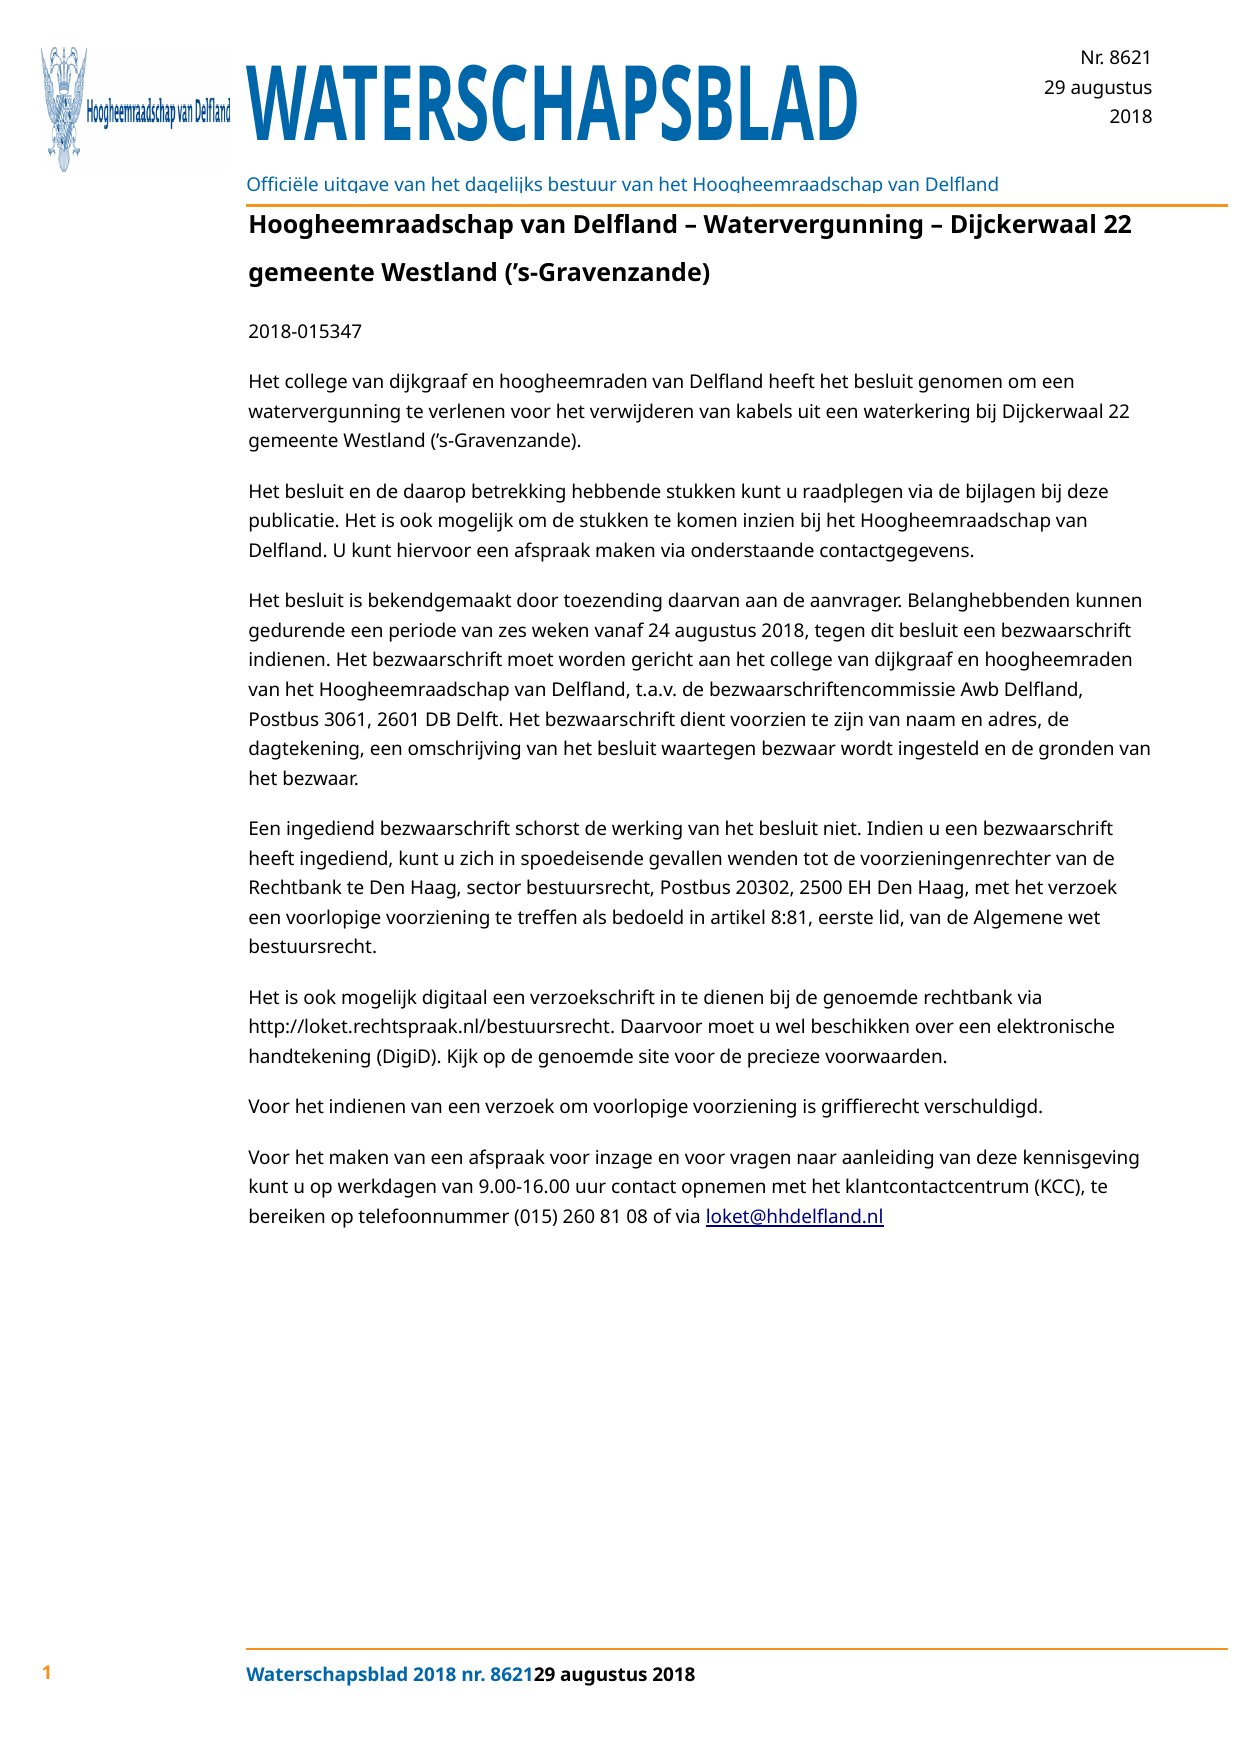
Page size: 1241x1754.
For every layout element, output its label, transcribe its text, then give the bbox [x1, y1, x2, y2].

picture [41, 47, 231, 172]
text Voor het indienen van een verzoek om voorlopige voorziening is griffierecht verschuldigd. [248, 1094, 1152, 1119]
text Het besluit is bekendgemaakt door toezending daarvan aan de aanvrager. Belanghebbenden kunnen gedurende een periode van zes weken vanaf 24 augustus 2018, tegen dit besluit een bezwaarschrift indienen. Het bezwaarschrift moet worden gericht aan het college van dijkgraaf en hoogheemraden van het Hoogheemraadschap van Delfland, t.a.v. de bezwaarschriftencommissie Awb Delfland, Postbus 3061, 2601 DB Delft. Het bezwaarschrift dient voorzien te zijn van naam en adres, de dagtekening, een omschrijving van het besluit waartegen bezwaar wordt ingesteld en de gronden van het bezwaar. [248, 587, 1152, 791]
text Een ingediend bezwaarschrift schorst de werking van het besluit niet. Indien u een bezwaarschrift heeft ingediend, kunt u zich in spoedeisende gevallen wenden tot de voorzieningenrechter van de Rechtbank te Den Haag, sector bestuursrecht, Postbus 20302, 2500 EH Den Haag, met het verzoek een voorlopige voorziening te treffen als bedoeld in artikel 8:81, eerste lid, van de Algemene wet bestuursrecht. [248, 815, 1152, 959]
text Het college van dijkgraaf en hoogheemraden van Delfland heeft het besluit genomen om een watervergunning te verlenen voor het verwijderen van kabels uit een waterkering bij Dijckerwaal 22 gemeente Westland (’s-Gravenzande). [248, 368, 1152, 453]
text Het is ook mogelijk digitaal een verzoekschrift in te dienen bij de genoemde rechtbank via http://loket.rechtspraak.nl/bestuursrecht. Daarvoor moet u wel beschikken over een elektronische handtekening (DigiD). Kijk op de genoemde site voor de precieze voorwaarden. [248, 984, 1152, 1069]
text 2018-015347 [248, 318, 1152, 344]
text Voor het maken van een afspraak voor inzage en voor vragen naar aanleiding van deze kennisgeving kunt u op werkdagen van 9.00-16.00 uur contact opnemen met het klantcontactcentrum (KCC), te bereiken op telefoonnummer (015) 260 81 08 of via loket@hhdelfland.nl [248, 1144, 1152, 1229]
text Hoogheemraadschap van Delfland – Watervergunning – Dijckerwaal 22 gemeente Westland (’s-Gravenzande) [248, 207, 1152, 288]
text Het besluit en de daarop betrekking hebbende stukken kunt u raadplegen via de bijlagen bij deze publicatie. Het is ook mogelijk om de stukken te komen inzien bij het Hoogheemraadschap van Delfland. U kunt hiervoor een afspraak maken via onderstaande contactgegevens. [248, 478, 1152, 563]
